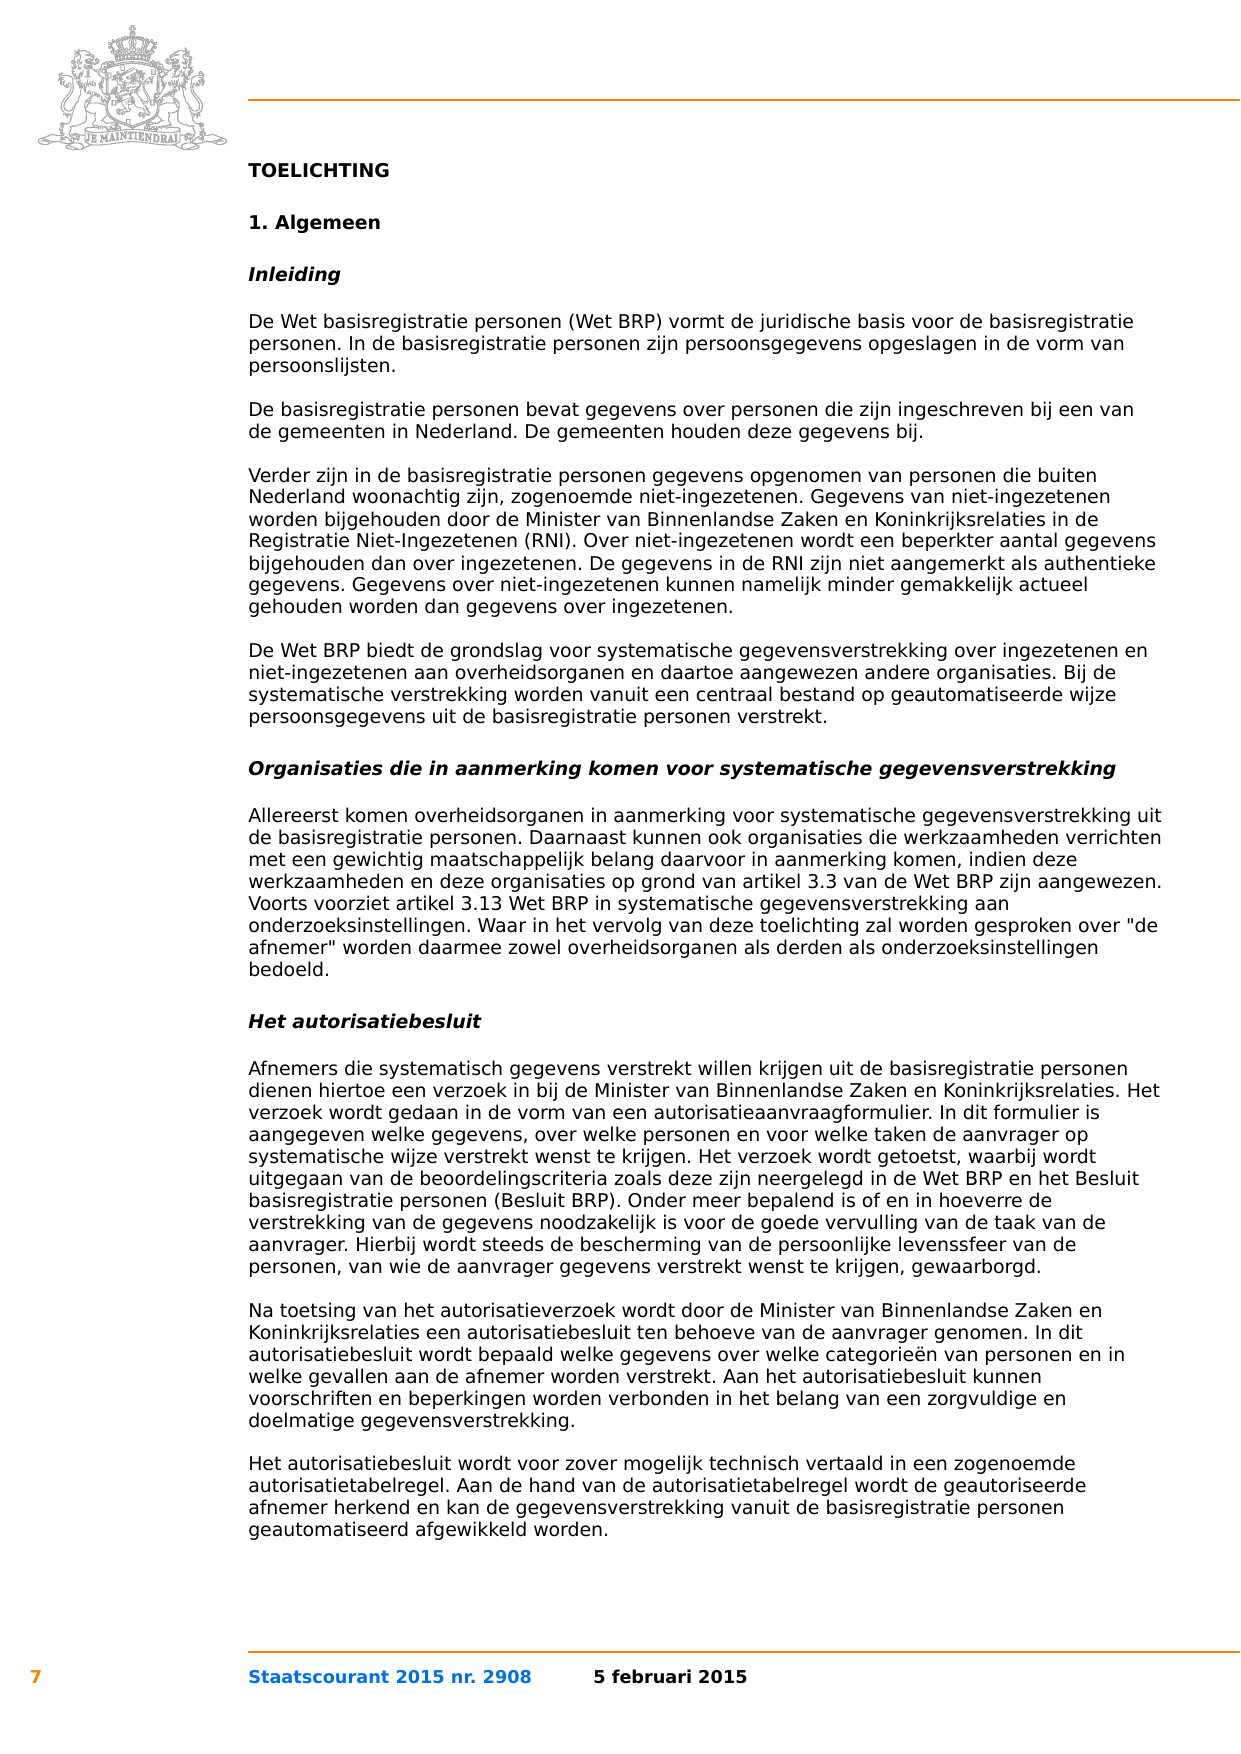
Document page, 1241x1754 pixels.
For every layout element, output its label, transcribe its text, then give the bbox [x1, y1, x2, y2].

subtitle Inleiding [248, 264, 1163, 286]
subtitle Organisaties die in aanmerking komen voor systematische gegevensverstrekking [248, 758, 1163, 780]
subtitle Het autorisatiebesluit [248, 1011, 1163, 1033]
subtitle TOELICHTING [248, 160, 1163, 182]
text De Wet basisregistratie personen (Wet BRP) vormt de juridische basis voor de basisregistratie personen. In de basisregistratie personen zijn persoonsgegevens opgeslagen in de vorm van persoonslijsten. [248, 311, 1163, 377]
picture [38, 25, 227, 150]
text Verder zijn in de basisregistratie personen gegevens opgenomen van personen die buiten Nederland woonachtig zijn, zogenoemde niet-ingezetenen. Gegevens van niet-ingezetenen worden bijgehouden door de Minister van Binnenlandse Zaken en Koninkrijksrelaties in de Registratie Niet-Ingezetenen (RNI). Over niet-ingezetenen wordt een beperkter aantal gegevens bijgehouden dan over ingezetenen. De gegevens in de RNI zijn niet aangemerkt als authentieke gegevens. Gegevens over niet-ingezetenen kunnen namelijk minder gemakkelijk actueel gehouden worden dan gegevens over ingezetenen. [248, 464, 1163, 618]
text Na toetsing van het autorisatieverzoek wordt door de Minister van Binnenlandse Zaken en Koninkrijksrelaties een autorisatiebesluit ten behoeve van de aanvrager genomen. In dit autorisatiebesluit wordt bepaald welke gegevens over welke categorieën van personen en in welke gevallen aan de afnemer worden verstrekt. Aan het autorisatiebesluit kunnen voorschriften en beperkingen worden verbonden in het belang van een zorgvuldige en doelmatige gegevensverstrekking. [248, 1299, 1163, 1431]
text De Wet BRP biedt de grondslag voor systematische gegevensverstrekking over ingezetenen en niet-ingezetenen aan overheidsorganen en daartoe aangewezen andere organisaties. Bij de systematische verstrekking worden vanuit een centraal bestand op geautomatiseerde wijze persoonsgegevens uit de basisregistratie personen verstrekt. [248, 640, 1163, 728]
text De basisregistratie personen bevat gegevens over personen die zijn ingeschreven bij een van de gemeenten in Nederland. De gemeenten houden deze gegevens bij. [248, 399, 1163, 443]
text Het autorisatiebesluit wordt voor zover mogelijk technisch vertaald in een zogenoemde autorisatietabelregel. Aan de hand van de autorisatietabelregel wordt de geautoriseerde afnemer herkend en kan de gegevensverstrekking vanuit de basisregistratie personen geautomatiseerd afgewikkeld worden. [248, 1453, 1163, 1541]
text Allereerst komen overheidsorganen in aanmerking voor systematische gegevensverstrekking uit de basisregistratie personen. Daarnaast kunnen ook organisaties die werkzaamheden verrichten met een gewichtig maatschappelijk belang daarvoor in aanmerking komen, indien deze werkzaamheden en deze organisaties op grond van artikel 3.3 van de Wet BRP zijn aangewezen. Voorts voorziet artikel 3.13 Wet BRP in systematische gegevensverstrekking aan onderzoeksinstellingen. Waar in het vervolg van deze toelichting zal worden gesproken over "de afnemer" worden daarmee zowel overheidsorganen als derden als onderzoeksinstellingen bedoeld. [248, 805, 1163, 981]
subtitle 1. Algemeen [248, 212, 1163, 234]
text Afnemers die systematisch gegevens verstrekt willen krijgen uit de basisregistratie personen dienen hiertoe een verzoek in bij de Minister van Binnenlandse Zaken en Koninkrijksrelaties. Het verzoek wordt gedaan in de vorm van een autorisatieaanvraagformulier. In dit formulier is aangegeven welke gegevens, over welke personen en voor welke taken de aanvrager op systematische wijze verstrekt wenst te krijgen. Het verzoek wordt getoetst, waarbij wordt uitgegaan van de beoordelingscriteria zoals deze zijn neergelegd in de Wet BRP en het Besluit basisregistratie personen (Besluit BRP). Onder meer bepalend is of en in hoeverre de verstrekking van de gegevens noodzakelijk is voor de goede vervulling van de taak van de aanvrager. Hierbij wordt steeds de bescherming van de persoonlijke levenssfeer van de personen, van wie de aanvrager gegevens verstrekt wenst te krijgen, gewaarborgd. [248, 1058, 1163, 1278]
